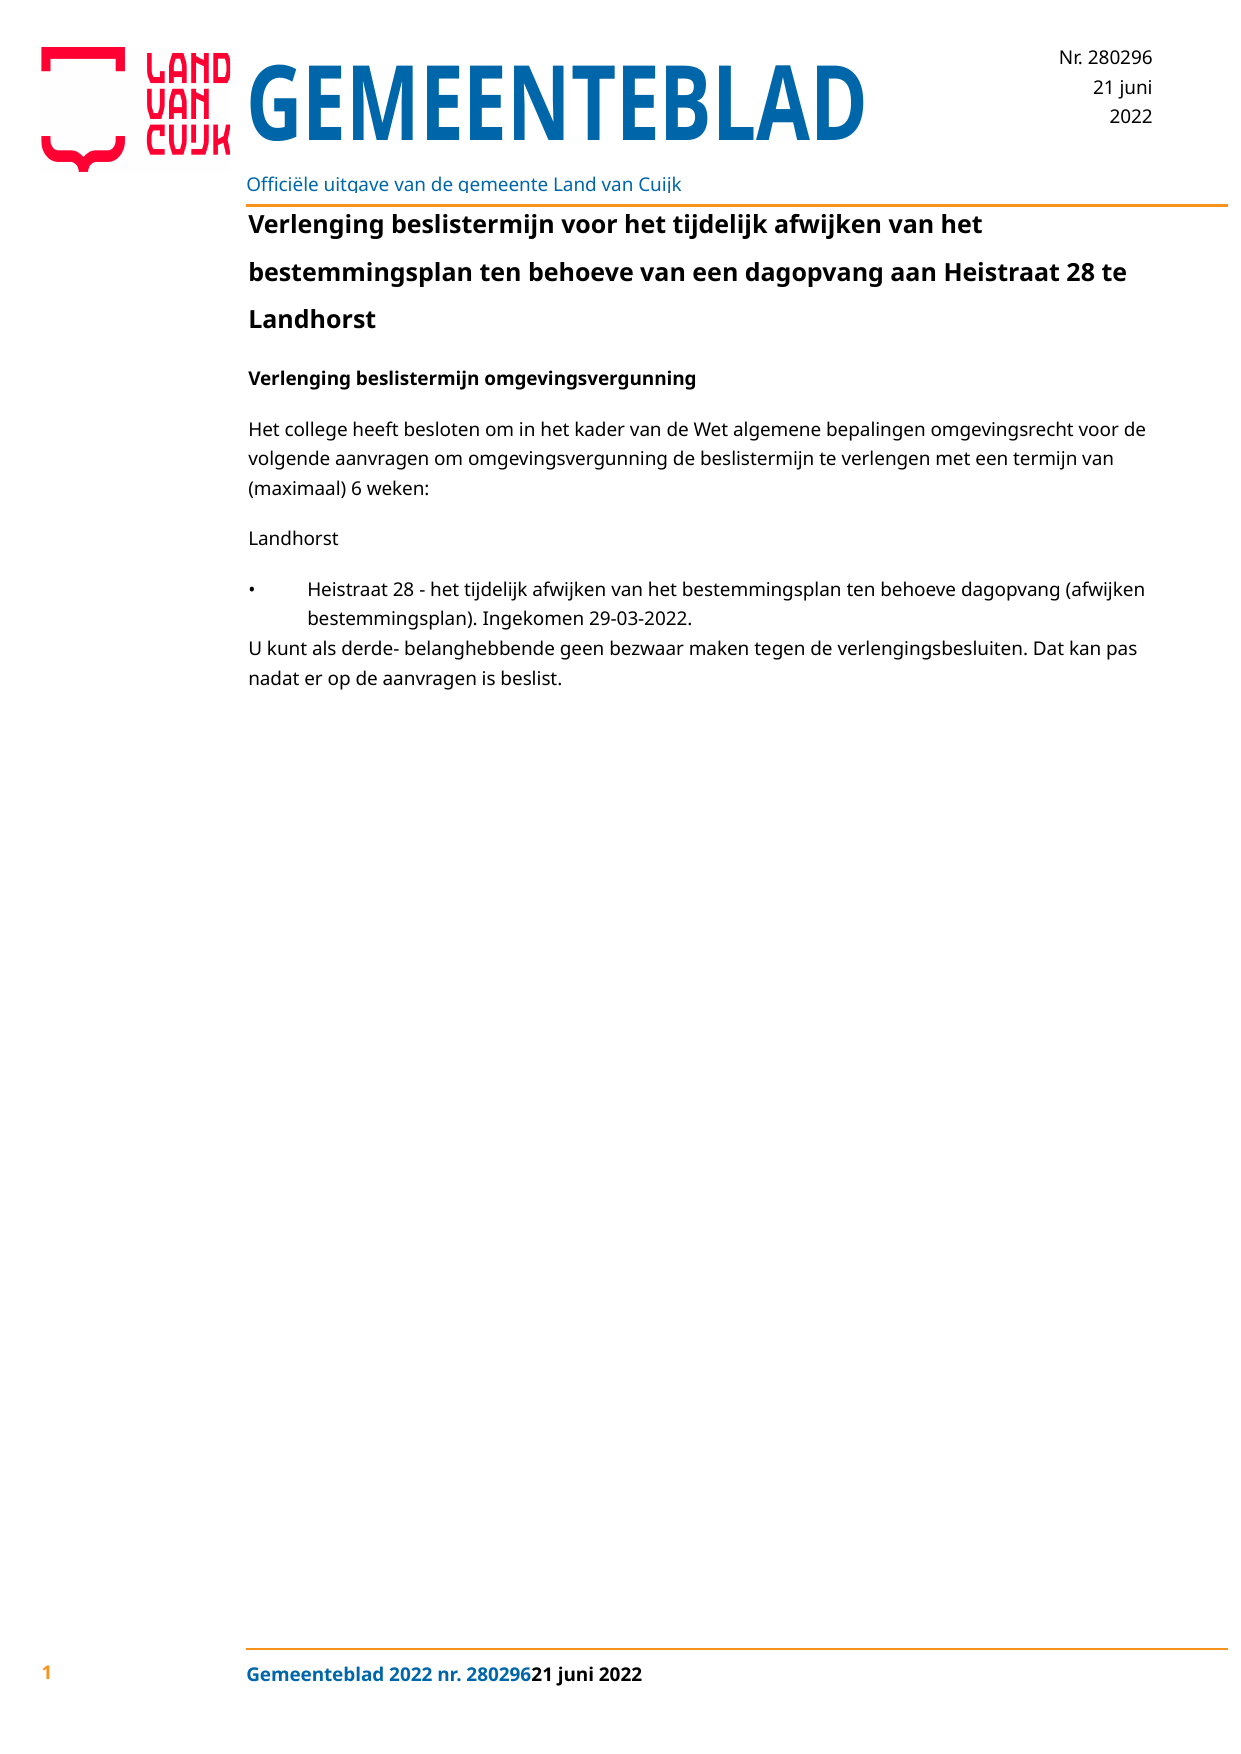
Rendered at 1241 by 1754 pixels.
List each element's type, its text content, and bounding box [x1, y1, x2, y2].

text Verlenging beslistermijn omgevingsvergunning [248, 366, 1152, 391]
text U kunt als derde- belanghebbende geen bezwaar maken tegen de verlengingsbesluiten. Dat kan pas nadat er op de aanvragen is beslist. [248, 635, 1152, 690]
picture [41, 47, 231, 172]
text Landhorst [248, 526, 1152, 551]
list Heistraat 28 - het tijdelijk afwijken van het bestemmingsplan ten behoeve dagopvang (afwijken bestemmingsplan). Ingekomen 29-03-2022. [248, 576, 1152, 631]
text Verlenging beslistermijn voor het tijdelijk afwijken van het bestemmingsplan ten behoeve van een dagopvang aan Heistraat 28 te Landhorst [248, 207, 1152, 336]
text Het college heeft besloten om in het kader van de Wet algemene bepalingen omgevingsrecht voor de volgende aanvragen om omgevingsvergunning de beslistermijn te verlengen met een termijn van (maximaal) 6 weken: [248, 416, 1152, 501]
